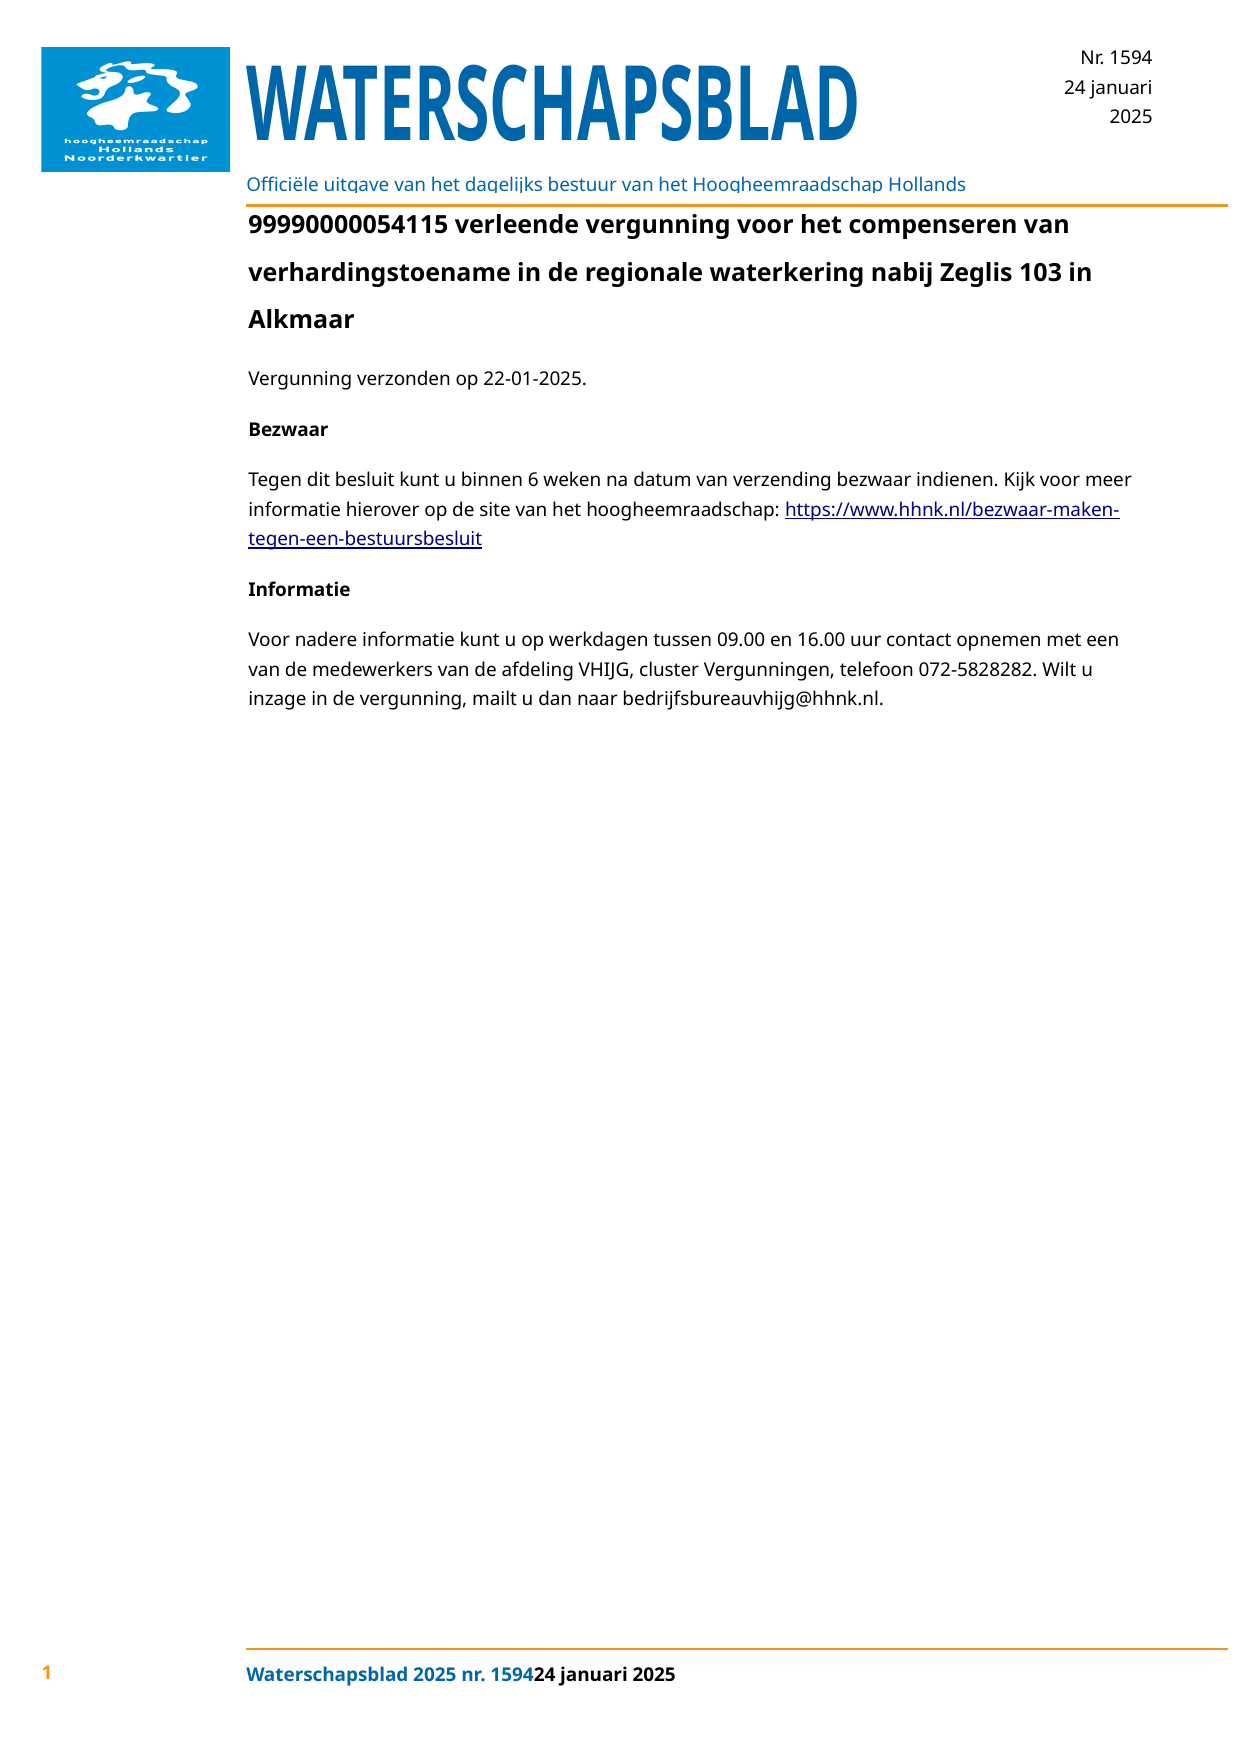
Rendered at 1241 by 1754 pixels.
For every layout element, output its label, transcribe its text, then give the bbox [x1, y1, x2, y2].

picture [78, 64, 122, 99]
text Informatie [248, 576, 1152, 602]
picture [88, 87, 157, 130]
picture [118, 62, 197, 112]
text Vergunning verzonden op 22-01-2025. [248, 366, 1152, 391]
text Tegen dit besluit kunt u binnen 6 weken na datum van verzending bezwaar indienen. Kijk voor meer informatie hierover op de site van het hoogheemraadschap: https://www.hhnk.nl/bezwaar-maken-tegen-een-bestuursbesluit [248, 466, 1152, 551]
text Voor nadere informatie kunt u op werkdagen tussen 09.00 en 16.00 uur contact opnemen met een van de medewerkers van de afdeling VHIJG, cluster Vergunningen, telefoon 072-5828282. Wilt u inzage in de vergunning, mailt u dan naar bedrijfsbureauvhijg@hhnk.nl. [248, 626, 1152, 711]
picture [129, 76, 144, 82]
text 99990000054115 verleende vergunning voor het compenseren van verhardingstoename in de regionale waterkering nabij Zeglis 103 in Alkmaar [248, 207, 1152, 336]
text Bezwaar [248, 416, 1152, 442]
